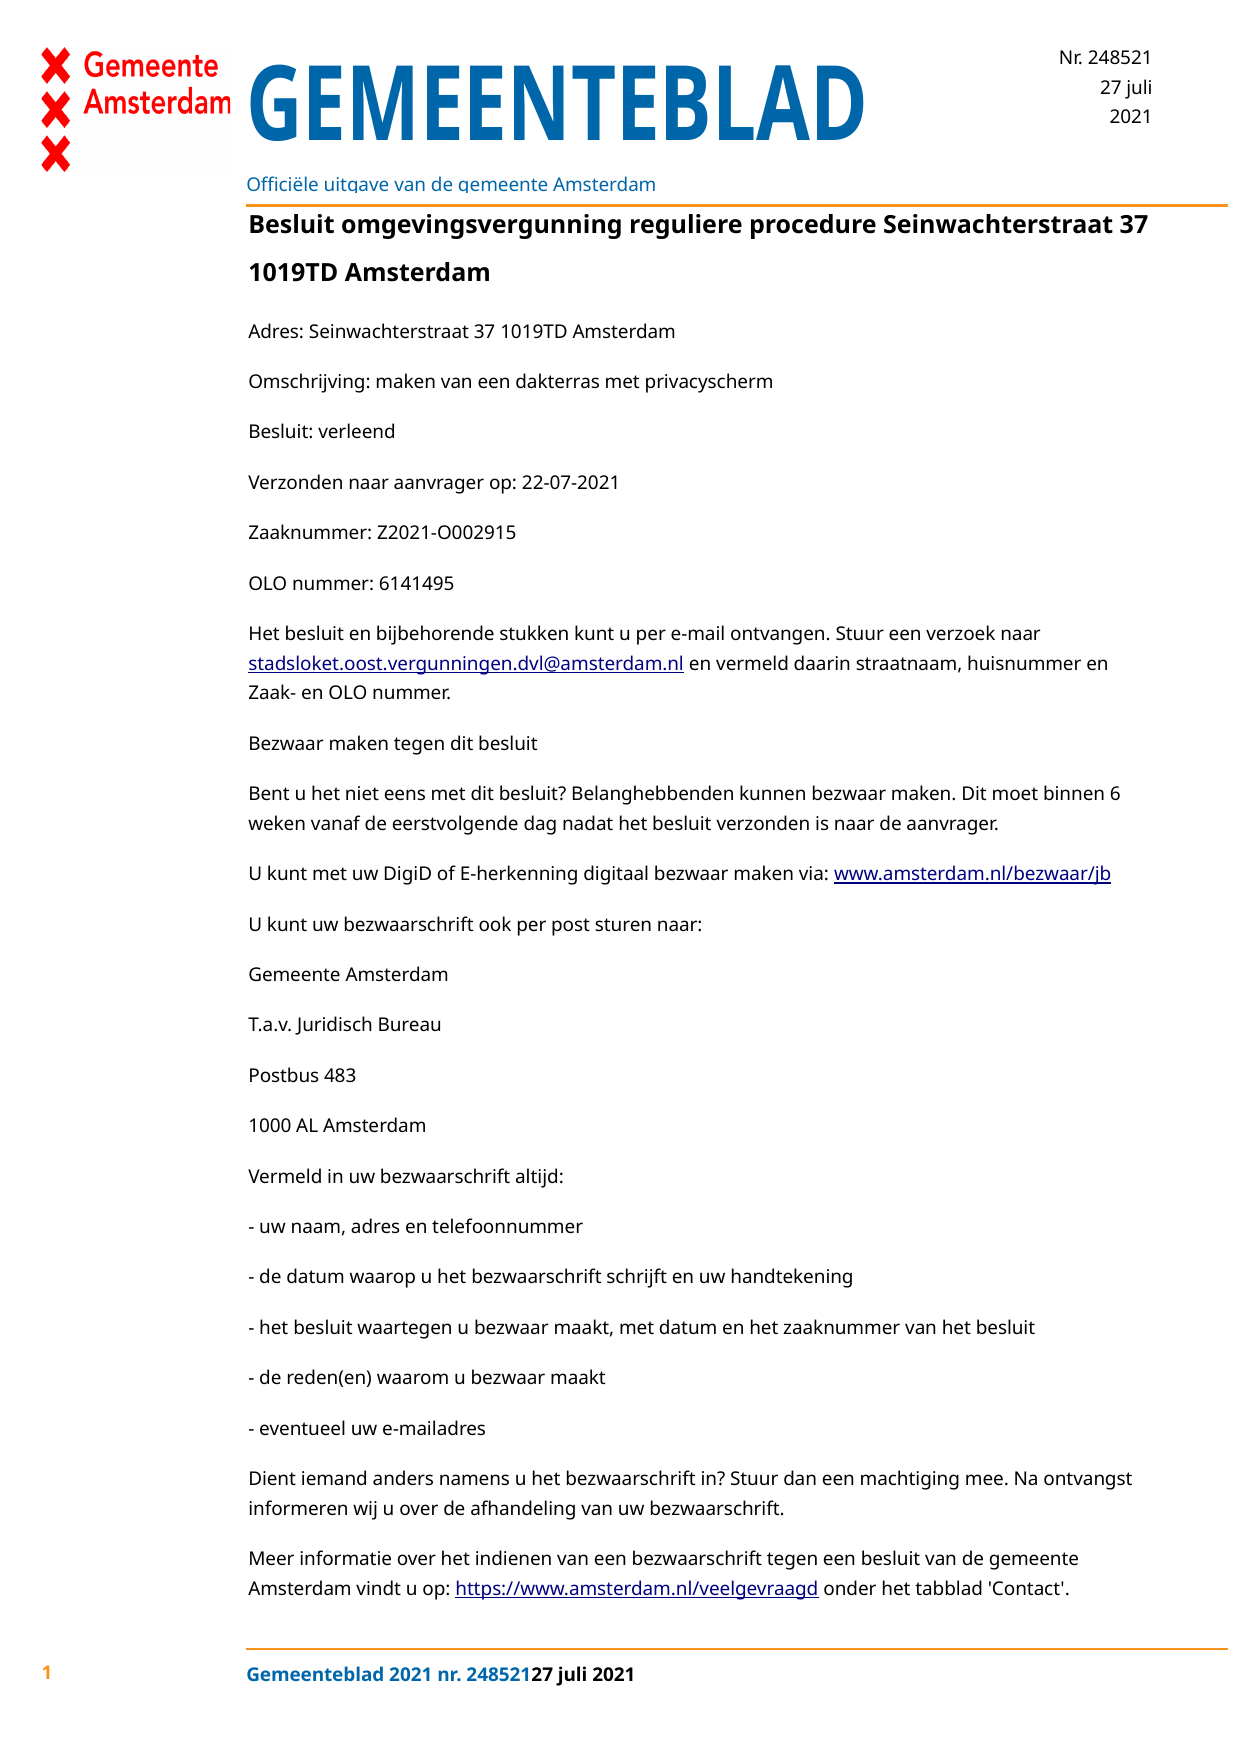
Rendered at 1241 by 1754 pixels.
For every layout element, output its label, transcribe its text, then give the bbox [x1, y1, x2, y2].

text Besluit: verleend [248, 419, 1152, 444]
text - de reden(en) waarom u bezwaar maakt [248, 1364, 1152, 1390]
text - het besluit waartegen u bezwaar maakt, met datum en het zaaknummer van het besluit [248, 1314, 1152, 1340]
text Zaaknummer: Z2021-O002915 [248, 519, 1152, 545]
text Gemeente Amsterdam [248, 961, 1152, 987]
text Bent u het niet eens met dit besluit? Belanghebbenden kunnen bezwaar maken. Dit moet binnen 6 weken vanaf de eerstvolgende dag nadat het besluit verzonden is naar de aanvrager. [248, 780, 1152, 836]
text Postbus 483 [248, 1062, 1152, 1088]
text Verzonden naar aanvrager op: 22-07-2021 [248, 469, 1152, 495]
text Dient iemand anders namens u het bezwaarschrift in? Stuur dan een machtiging mee. Na ontvangst informeren wij u over de afhandeling van uw bezwaarschrift. [248, 1465, 1152, 1521]
text 1000 AL Amsterdam [248, 1112, 1152, 1138]
text - eventueel uw e-mailadres [248, 1415, 1152, 1441]
text Meer informatie over het indienen van een bezwaarschrift tegen een besluit van de gemeente Amsterdam vindt u op: https://www.amsterdam.nl/veelgevraagd onder het tabblad 'Contact'. [248, 1545, 1152, 1601]
text U kunt met uw DigiD of E-herkenning digitaal bezwaar maken via: www.amsterdam.nl/bezwaar/jb [248, 860, 1152, 886]
text U kunt uw bezwaarschrift ook per post sturen naar: [248, 911, 1152, 937]
text - uw naam, adres en telefoonnummer [248, 1213, 1152, 1239]
text Bezwaar maken tegen dit besluit [248, 730, 1152, 756]
picture [41, 47, 231, 172]
text Besluit omgevingsvergunning reguliere procedure Seinwachterstraat 37 1019TD Amsterdam [248, 207, 1152, 288]
text Adres: Seinwachterstraat 37 1019TD Amsterdam [248, 318, 1152, 344]
text OLO nummer: 6141495 [248, 570, 1152, 596]
text - de datum waarop u het bezwaarschrift schrijft en uw handtekening [248, 1264, 1152, 1289]
text Vermeld in uw bezwaarschrift altijd: [248, 1163, 1152, 1189]
text Omschrijving: maken van een dakterras met privacyscherm [248, 368, 1152, 394]
text Het besluit en bijbehorende stukken kunt u per e-mail ontvangen. Stuur een verzoek naar stadsloket.oost.vergunningen.dvl@amsterdam.nl en vermeld daarin straatnaam, huisnummer en Zaak- en OLO nummer. [248, 620, 1152, 705]
text T.a.v. Juridisch Bureau [248, 1012, 1152, 1037]
